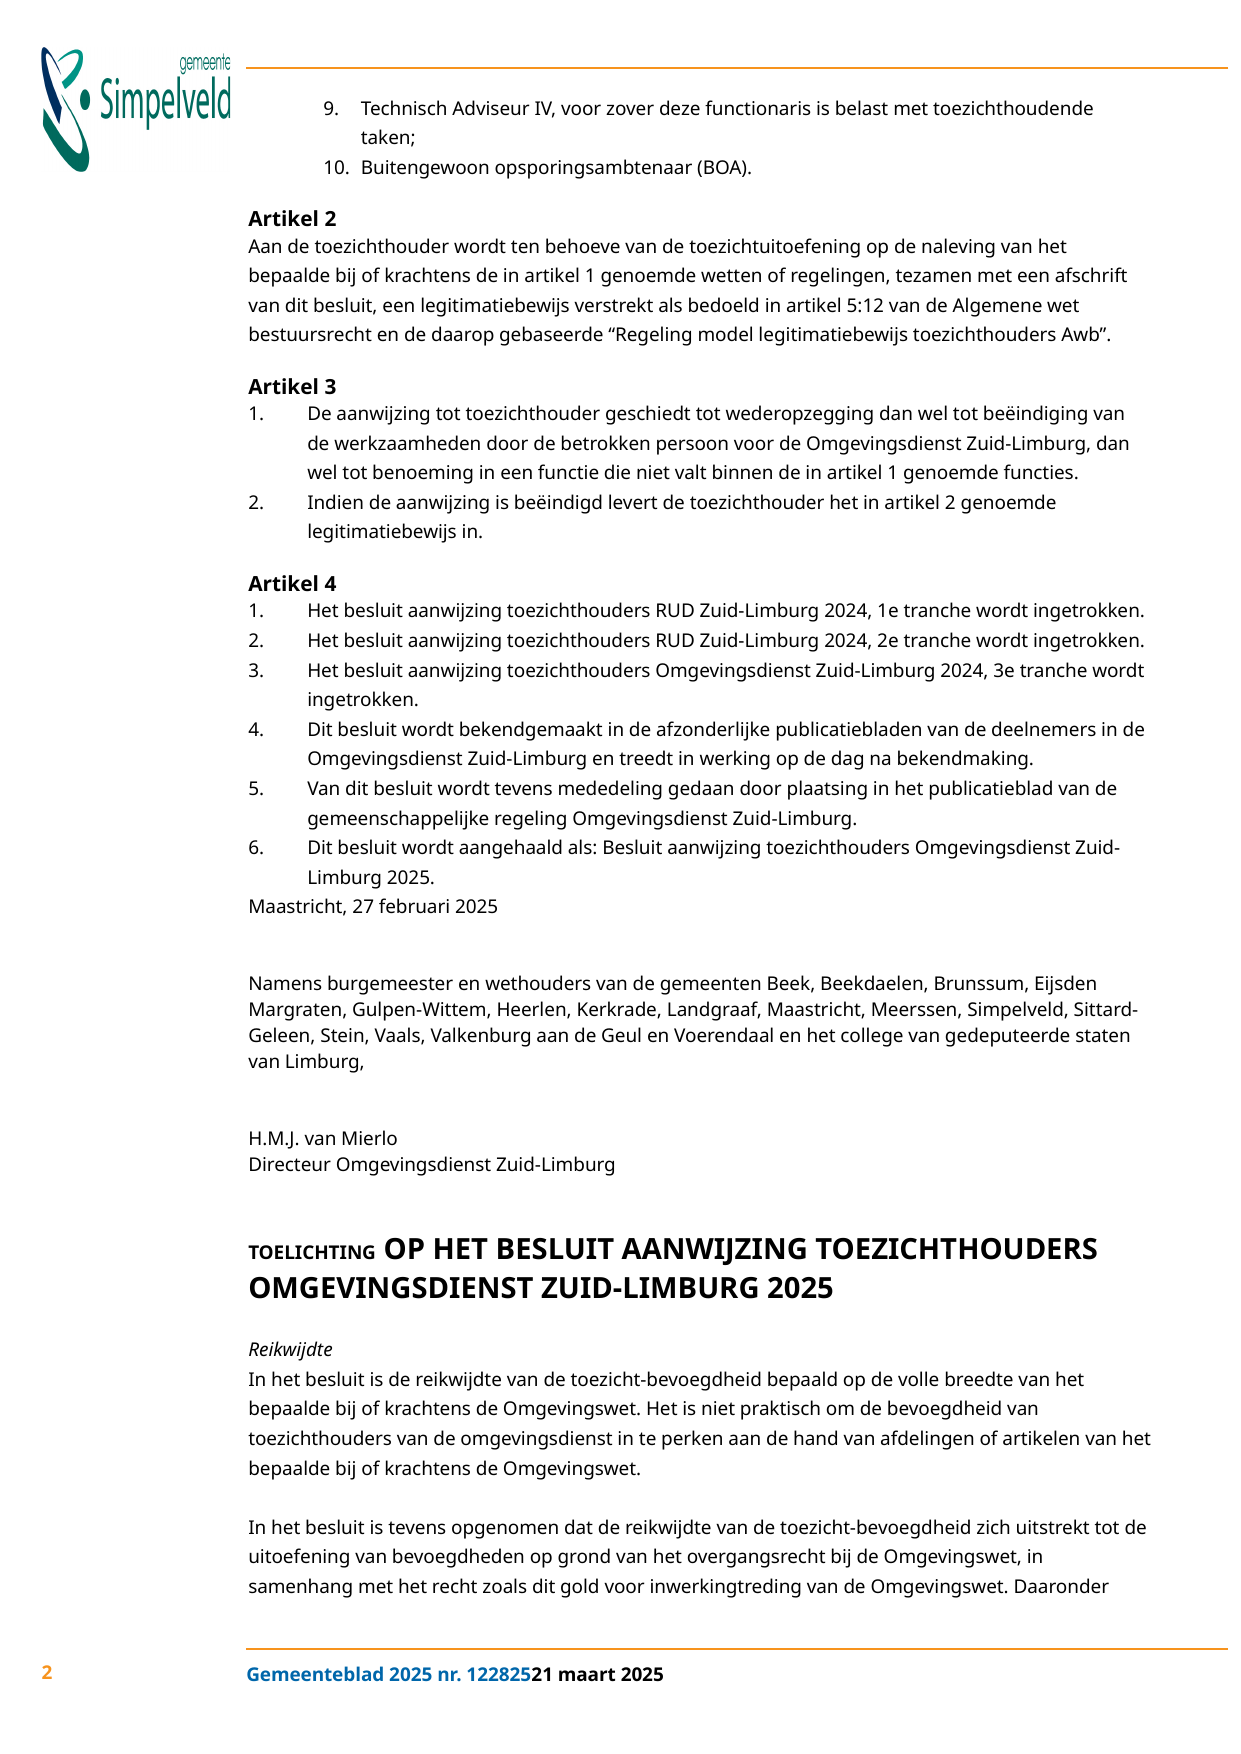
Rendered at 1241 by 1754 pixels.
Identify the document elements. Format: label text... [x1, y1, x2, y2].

text Namens burgemeester en wethouders van de gemeenten Beek, Beekdaelen, Brunssum, Eijsden Margraten, Gulpen-Wittem, Heerlen, Kerkrade, Landgraaf, Maastricht, Meerssen, Simpelveld, Sittard-Geleen, Stein, Vaals, Valkenburg aan de Geul en Voerendaal en het college van gedeputeerde staten van Limburg, [248, 971, 1152, 1073]
text Aan de toezichthouder wordt ten behoeve van de toezichtuitoefening op de naleving van het bepaalde bij of krachtens de in artikel 1 genoemde wetten of regelingen, tezamen met een afschrift van dit besluit, een legitimatiebewijs verstrekt als bedoeld in artikel 5:12 van de Algemene wet bestuursrecht en de daarop gebaseerde “Regeling model legitimatiebewijs toezichthouders Awb”. [248, 233, 1152, 347]
text In het besluit is de reikwijdte van de toezicht-bevoegdheid bepaald op de volle breedte van het bepaalde bij of krachtens de Omgevingswet. Het is niet praktisch om de bevoegdheid van toezichthouders van de omgevingsdienst in te perken aan de hand van afdelingen of artikelen van het bepaalde bij of krachtens de Omgevingswet. [248, 1366, 1152, 1481]
list Technisch Adviseur IV, voor zover deze functionaris is belast met toezichthoudende taken; [323, 95, 1152, 150]
text TOELICHTING OP HET BESLUIT AANWIJZING TOEZICHTHOUDERS OMGEVINGSDIENST ZUID-LIMBURG 2025 [248, 1228, 1152, 1307]
list Het besluit aanwijzing toezichthouders Omgevingsdienst Zuid-Limburg 2024, 3e tranche wordt ingetrokken. [248, 657, 1152, 712]
list De aanwijzing tot toezichthouder geschiedt tot wederopzegging dan wel tot beëindiging van de werkzaamheden door de betrokken persoon voor de Omgevingsdienst Zuid-Limburg, dan wel tot benoeming in een functie die niet valt binnen de in artikel 1 genoemde functies. [248, 400, 1152, 485]
text In het besluit is tevens opgenomen dat de reikwijdte van de toezicht-bevoegdheid zich uitstrekt tot de uitoefening van bevoegdheden op grond van het overgangsrecht bij de Omgevingswet, in samenhang met het recht zoals dit gold voor inwerkingtreding van de Omgevingswet. Daaronder [248, 1514, 1152, 1599]
text Directeur Omgevingsdienst Zuid-Limburg [248, 1151, 1152, 1176]
list Van dit besluit wordt tevens mededeling gedaan door plaatsing in het publicatieblad van de gemeenschappelijke regeling Omgevingsdienst Zuid-Limburg. [248, 775, 1152, 830]
list Dit besluit wordt bekendgemaakt in de afzonderlijke publicatiebladen van de deelnemers in de Omgevingsdienst Zuid-Limburg en treedt in werking op de dag na bekendmaking. [248, 716, 1152, 771]
text H.M.J. van Mierlo [248, 1125, 1152, 1151]
text Artikel 4 [248, 569, 1152, 598]
text Maastricht, 27 februari 2025 [248, 893, 1152, 919]
picture [41, 47, 231, 172]
list Dit besluit wordt aangehaald als: Besluit aanwijzing toezichthouders Omgevingsdienst Zuid-Limburg 2025. [248, 834, 1152, 889]
list Het besluit aanwijzing toezichthouders RUD Zuid-Limburg 2024, 2e tranche wordt ingetrokken. [248, 627, 1152, 653]
text Artikel 3 [248, 372, 1152, 400]
list Indien de aanwijzing is beëindigd levert de toezichthouder het in artikel 2 genoemde legitimatiebewijs in. [248, 489, 1152, 544]
text Artikel 2 [248, 204, 1152, 233]
list Het besluit aanwijzing toezichthouders RUD Zuid-Limburg 2024, 1e tranche wordt ingetrokken. [248, 598, 1152, 623]
text Reikwijdte [248, 1336, 1152, 1362]
list Buitengewoon opsporingsambtenaar (BOA). [323, 154, 1152, 180]
